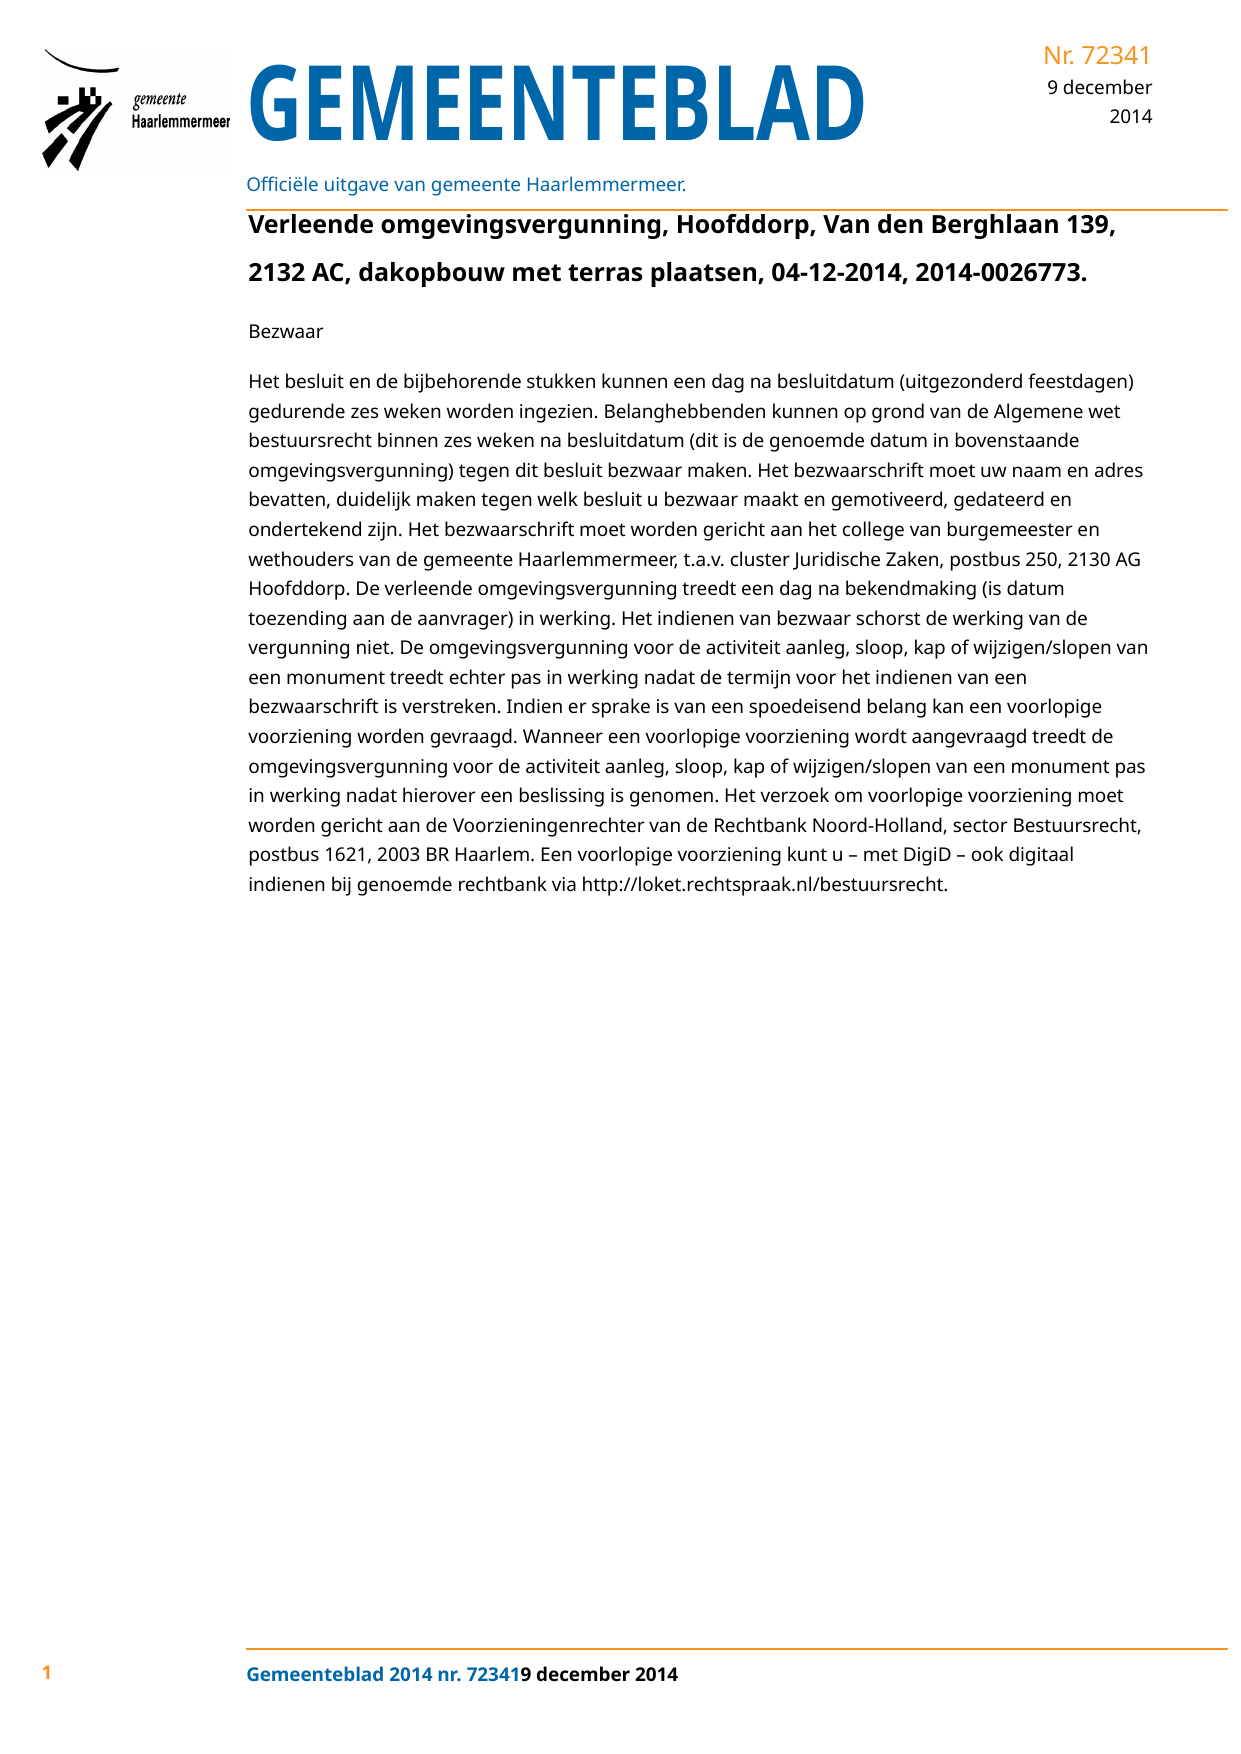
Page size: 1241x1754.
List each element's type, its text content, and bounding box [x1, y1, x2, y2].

text Het besluit en de bijbehorende stukken kunnen een dag na besluitdatum (uitgezonderd feestdagen) gedurende zes weken worden ingezien. Belanghebbenden kunnen op grond van de Algemene wet bestuursrecht binnen zes weken na besluitdatum (dit is de genoemde datum in bovenstaande omgevingsvergunning) tegen dit besluit bezwaar maken. Het bezwaarschrift moet uw naam en adres bevatten, duidelijk maken tegen welk besluit u bezwaar maakt en gemotiveerd, gedateerd en ondertekend zijn. Het bezwaarschrift moet worden gericht aan het college van burgemeester en wethouders van de gemeente Haarlemmermeer, t.a.v. cluster Juridische Zaken, postbus 250, 2130 AG Hoofddorp. De verleende omgevingsvergunning treedt een dag na bekendmaking (is datum toezending aan de aanvrager) in werking. Het indienen van bezwaar schorst de werking van de vergunning niet. De omgevingsvergunning voor de activiteit aanleg, sloop, kap of wijzigen/slopen van een monument treedt echter pas in werking nadat de termijn voor het indienen van een bezwaarschrift is verstreken. Indien er sprake is van een spoedeisend belang kan een voorlopige voorziening worden gevraagd. Wanneer een voorlopige voorziening wordt aangevraagd treedt de omgevingsvergunning voor de activiteit aanleg, sloop, kap of wijzigen/slopen van een monument pas in werking nadat hierover een beslissing is genomen. Het verzoek om voorlopige voorziening moet worden gericht aan de Voorzieningenrechter van de Rechtbank Noord-Holland, sector Bestuursrecht, postbus 1621, 2003 BR Haarlem. Een voorlopige voorziening kunt u – met DigiD – ook digitaal indienen bij genoemde rechtbank via http://loket.rechtspraak.nl/bestuursrecht. [248, 368, 1152, 897]
picture [41, 47, 231, 172]
text Verleende omgevingsvergunning, Hoofddorp, Van den Berghlaan 139, 2132 AC, dakopbouw met terras plaatsen, 04-12-2014, 2014-0026773. [248, 211, 1152, 288]
text Bezwaar [248, 318, 1152, 344]
